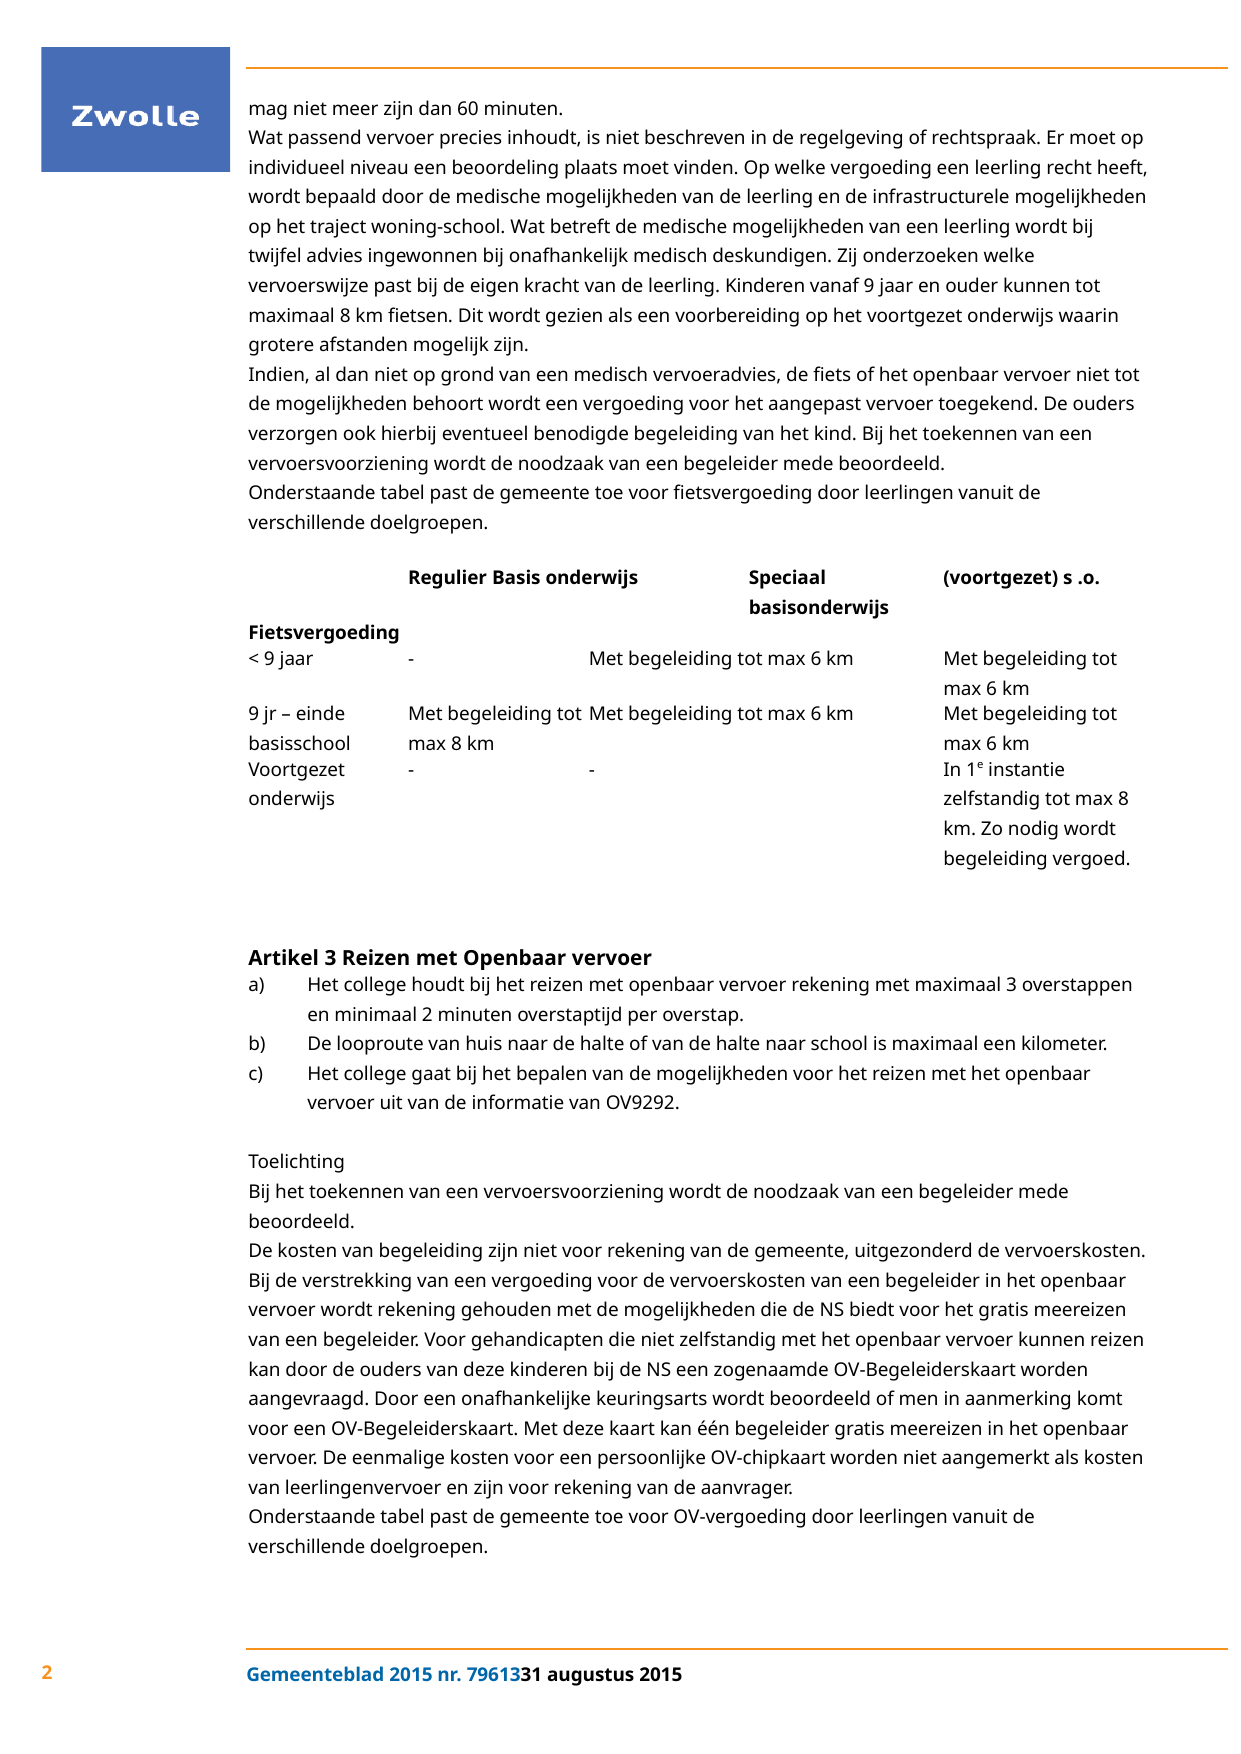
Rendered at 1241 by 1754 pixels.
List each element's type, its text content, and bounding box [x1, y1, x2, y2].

table_cell Fietsvergoeding [248, 620, 1152, 645]
table_cell Met begeleiding tot max 6 km [943, 645, 1152, 701]
table_cell Voortgezet onderwijs [248, 756, 408, 870]
text Artikel 3 Reizen met Openbaar vervoer [248, 943, 1152, 971]
list Het college gaat bij het bepalen van de mogelijkheden voor het reizen met het openbaar vervoer uit van de informatie van OV9292. [248, 1060, 1152, 1115]
table_cell Met begeleiding tot max 6 km [589, 701, 943, 756]
table_cell [248, 870, 1152, 896]
table_cell Met begeleiding tot max 6 km [943, 701, 1152, 756]
text De kosten van begeleiding zijn niet voor rekening van de gemeente, uitgezonderd de vervoerskosten. Bij de verstrekking van een vergoeding voor de vervoerskosten van een begeleider in het openbaar vervoer wordt rekening gehouden met de mogelijkheden die de NS biedt voor het gratis meereizen van een begeleider. Voor gehandicapten die niet zelfstandig met het openbaar vervoer kunnen reizen kan door de ouders van deze kinderen bij de NS een zogenaamde OV-Begeleiderskaart worden aangevraagd. Door een onafhankelijke keuringsarts wordt beoordeeld of men in aanmerking komt voor een OV-Begeleiderskaart. Met deze kaart kan één begeleider gratis meereizen in het openbaar vervoer. De eenmalige kosten voor een persoonlijke OV-chipkaart worden niet aangemerkt als kosten van leerlingenvervoer en zijn voor rekening van de aanvrager. [248, 1237, 1152, 1500]
text Toelichting [248, 1149, 1152, 1174]
text Wat passend vervoer precies inhoudt, is niet beschreven in de regelgeving of rechtspraak. Er moet op individueel niveau een beoordeling plaats moet vinden. Op welke vergoeding een leerling recht heeft, wordt bepaald door de medische mogelijkheden van de leerling en de infrastructurele mogelijkheden op het traject woning-school. Wat betreft de medische mogelijkheden van een leerling wordt bij twijfel advies ingewonnen bij onafhankelijk medisch deskundigen. Zij onderzoeken welke vervoerswijze past bij de eigen kracht van de leerling. Kinderen vanaf 9 jaar en ouder kunnen tot maximaal 8 km fietsen. Dit wordt gezien als een voorbereiding op het voortgezet onderwijs waarin grotere afstanden mogelijk zijn. [248, 124, 1152, 357]
list Het college houdt bij het reizen met openbaar vervoer rekening met maximaal 3 overstappen en minimaal 2 minuten overstaptijd per overstap. [248, 971, 1152, 1026]
text Bij het toekennen van een vervoersvoorziening wordt de noodzaak van een begeleider mede beoordeeld. [248, 1178, 1152, 1233]
table_header (voortgezet) s .o. [943, 564, 1152, 619]
table_cell - [589, 756, 943, 870]
table_cell Met begeleiding tot max 6 km [589, 645, 943, 701]
text Indien, al dan niet op grond van een medisch vervoeradvies, de fiets of het openbaar vervoer niet tot de mogelijkheden behoort wordt een vergoeding voor het aangepast vervoer toegekend. De ouders verzorgen ook hierbij eventueel benodigde begeleiding van het kind. Bij het toekennen van een vervoersvoorziening wordt de noodzaak van een begeleider mede beoordeeld. [248, 361, 1152, 476]
table_cell - [408, 645, 588, 701]
table_cell - [408, 756, 588, 870]
table_header [248, 564, 408, 619]
table_header Regulier Basis onderwijs [408, 564, 748, 619]
text Onderstaande tabel past de gemeente toe voor OV-vergoeding door leerlingen vanuit de verschillende doelgroepen. [248, 1504, 1152, 1559]
text mag niet meer zijn dan 60 minuten. [248, 95, 1152, 121]
table_cell 9 jr – einde basisschool [248, 701, 408, 756]
text Onderstaande tabel past de gemeente toe voor fietsvergoeding door leerlingen vanuit de verschillende doelgroepen. [248, 479, 1152, 535]
table_cell < 9 jaar [248, 645, 408, 701]
list De looproute van huis naar de halte of van de halte naar school is maximaal een kilometer. [248, 1030, 1152, 1056]
table_cell In 1e instantie zelfstandig tot max 8 km. Zo nodig wordt begeleiding vergoed. [943, 756, 1152, 870]
table_header Speciaal basisonderwijs [749, 564, 943, 619]
picture [41, 47, 231, 172]
table_cell Met begeleiding tot max 8 km [408, 701, 588, 756]
